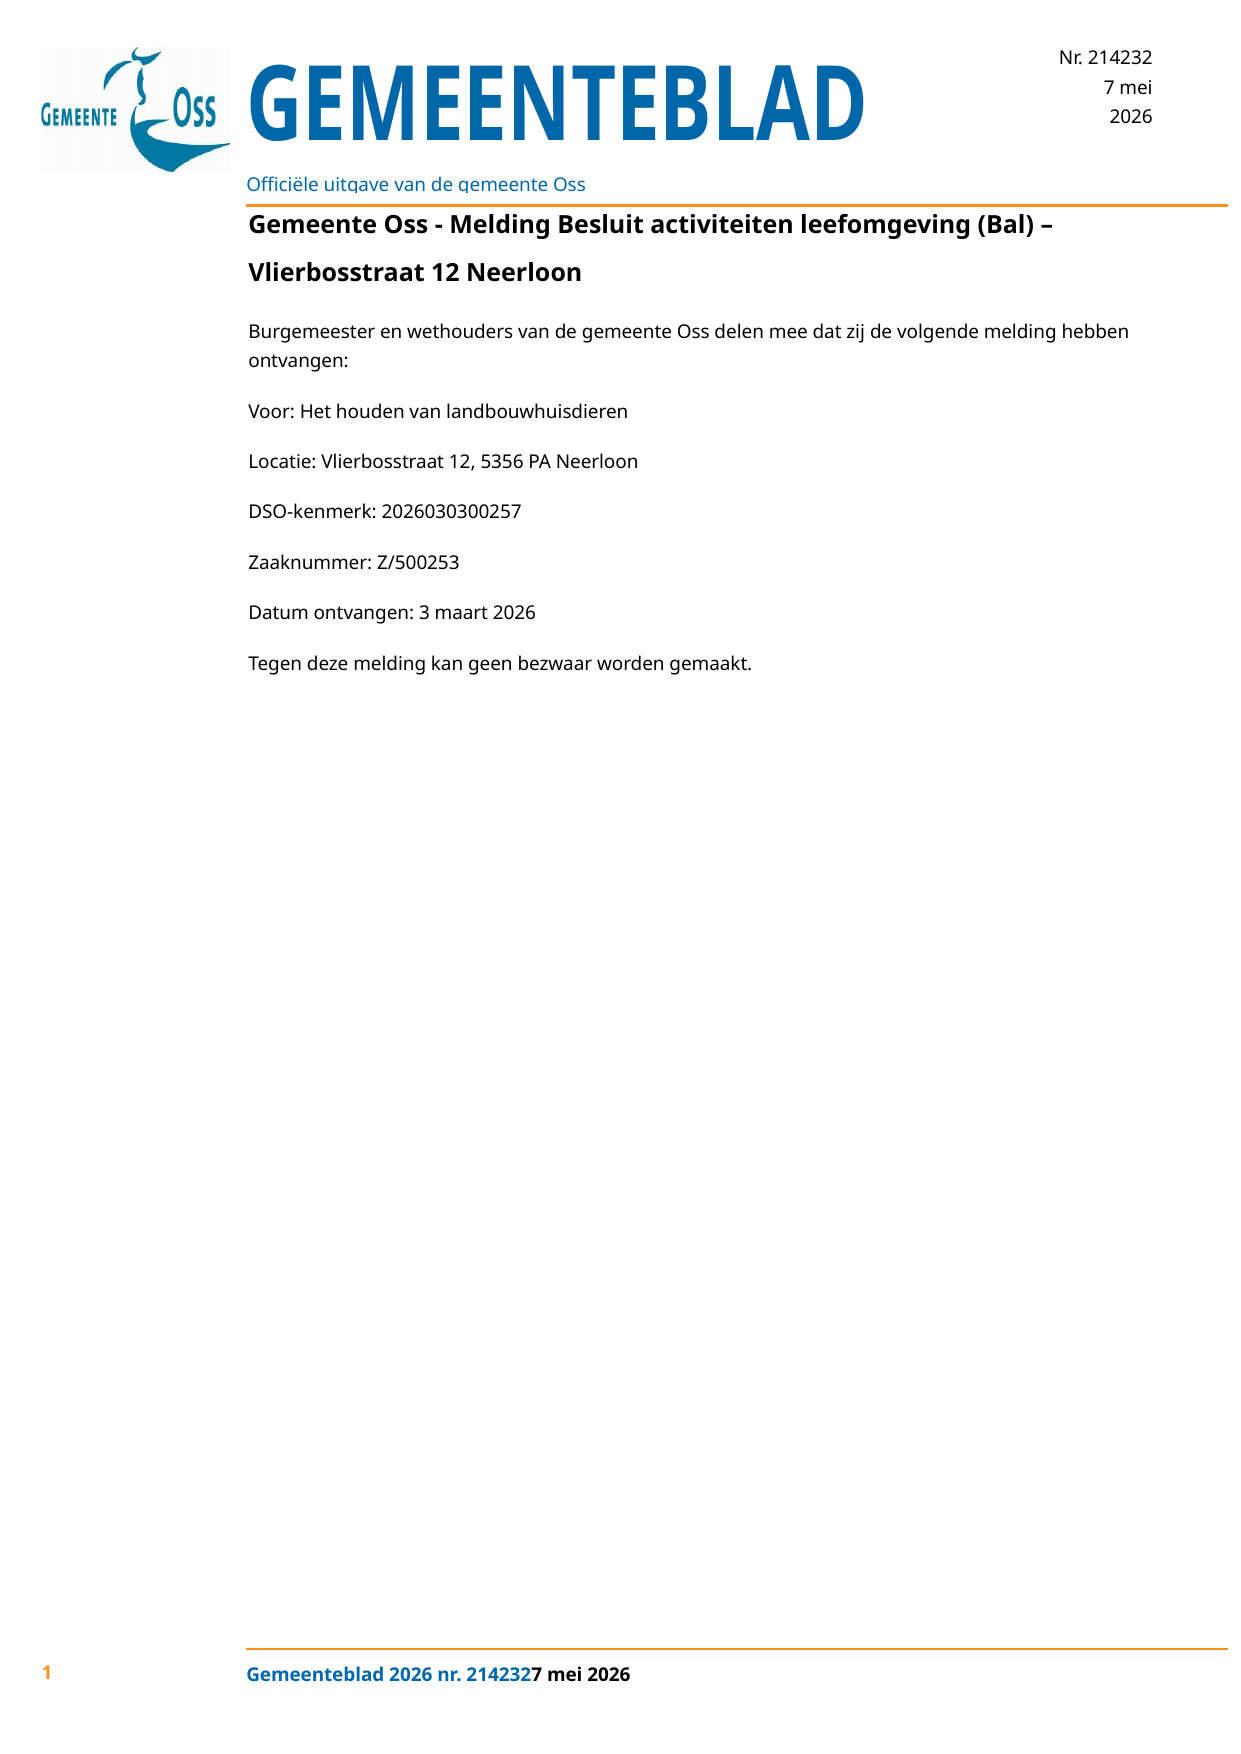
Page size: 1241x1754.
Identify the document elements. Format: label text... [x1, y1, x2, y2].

text Locatie: Vlierbosstraat 12, 5356 PA Neerloon [248, 448, 1152, 474]
text DSO-kenmerk: 2026030300257 [248, 499, 1152, 524]
picture [41, 47, 231, 172]
text Voor: Het houden van landbouwhuisdieren [248, 398, 1152, 424]
text Zaaknummer: Z/500253 [248, 549, 1152, 575]
text Gemeente Oss - Melding Besluit activiteiten leefomgeving (Bal) – Vlierbosstraat 12 Neerloon [248, 207, 1152, 288]
text Burgemeester en wethouders van de gemeente Oss delen mee dat zij de volgende melding hebben ontvangen: [248, 318, 1152, 373]
text Datum ontvangen: 3 maart 2026 [248, 599, 1152, 625]
text Tegen deze melding kan geen bezwaar worden gemaakt. [248, 650, 1152, 676]
